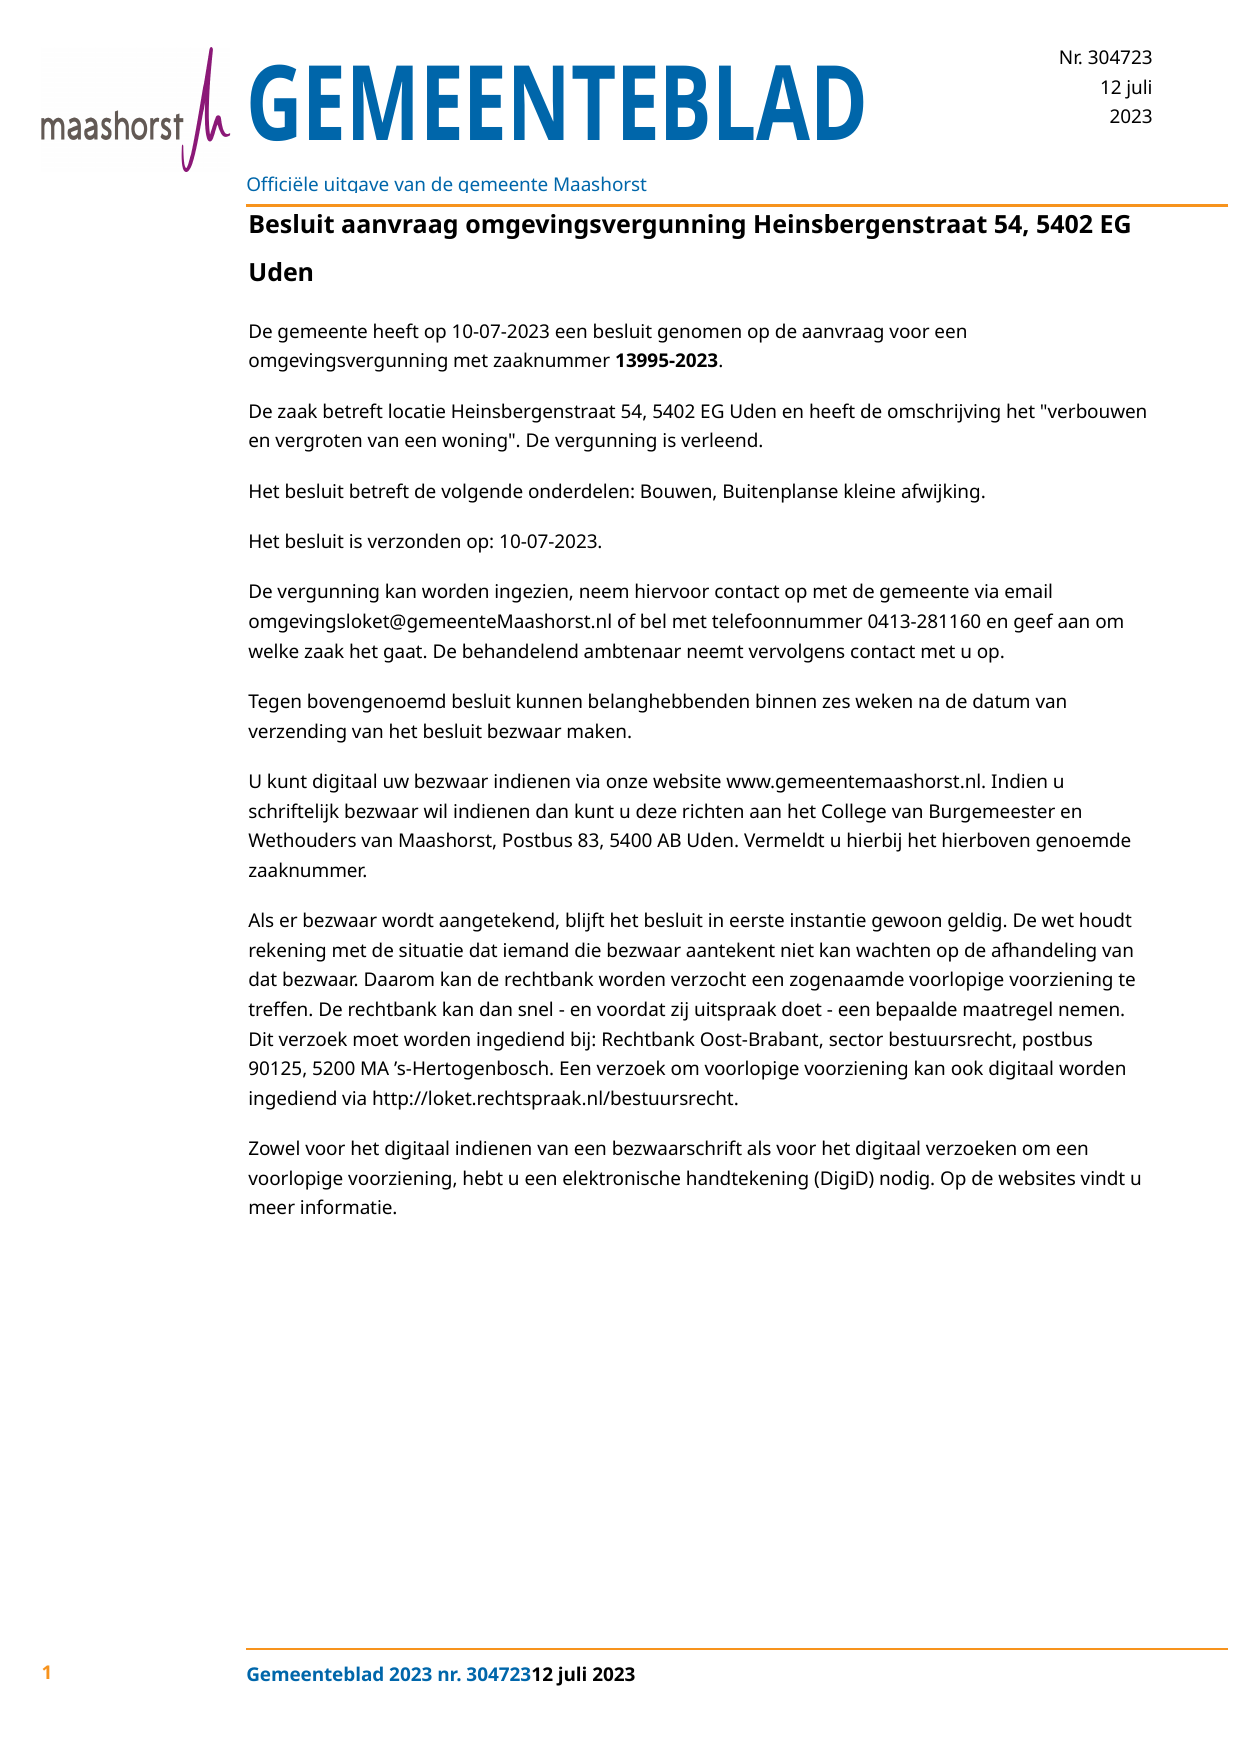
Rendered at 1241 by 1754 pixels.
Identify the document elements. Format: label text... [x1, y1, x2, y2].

text Besluit aanvraag omgevingsvergunning Heinsbergenstraat 54, 5402 EG Uden [248, 207, 1152, 288]
text De gemeente heeft op 10-07-2023 een besluit genomen op de aanvraag voor een omgevingsvergunning met zaaknummer 13995-2023. [248, 318, 1152, 373]
text Als er bezwaar wordt aangetekend, blijft het besluit in eerste instantie gewoon geldig. De wet houdt rekening met de situatie dat iemand die bezwaar aantekent niet kan wachten op de afhandeling van dat bezwaar. Daarom kan de rechtbank worden verzocht een zogenaamde voorlopige voorziening te treffen. De rechtbank kan dan snel - en voordat zij uitspraak doet - een bepaalde maatregel nemen. Dit verzoek moet worden ingediend bij: Rechtbank Oost-Brabant, sector bestuursrecht, postbus 90125, 5200 MA ’s-Hertogenbosch. Een verzoek om voorlopige voorziening kan ook digitaal worden ingediend via http://loket.rechtspraak.nl/bestuursrecht. [248, 907, 1152, 1111]
text Het besluit betreft de volgende onderdelen: Bouwen, Buitenplanse kleine afwijking. [248, 478, 1152, 504]
text De vergunning kan worden ingezien, neem hiervoor contact op met de gemeente via email omgevingsloket@gemeenteMaashorst.nl of bel met telefoonnummer 0413-281160 en geef aan om welke zaak het gaat. De behandelend ambtenaar neemt vervolgens contact met u op. [248, 579, 1152, 664]
text Tegen bovengenoemd besluit kunnen belanghebbenden binnen zes weken na de datum van verzending van het besluit bezwaar maken. [248, 688, 1152, 744]
text Zowel voor het digitaal indienen van een bezwaarschrift als voor het digitaal verzoeken om een voorlopige voorziening, hebt u een elektronische handtekening (DigiD) nodig. Op de websites vindt u meer informatie. [248, 1135, 1152, 1220]
picture [41, 47, 231, 172]
text De zaak betreft locatie Heinsbergenstraat 54, 5402 EG Uden en heeft de omschrijving het "verbouwen en vergroten van een woning". De vergunning is verleend. [248, 398, 1152, 453]
text U kunt digitaal uw bezwaar indienen via onze website www.gemeentemaashorst.nl. Indien u schriftelijk bezwaar wil indienen dan kunt u deze richten aan het College van Burgemeester en Wethouders van Maashorst, Postbus 83, 5400 AB Uden. Vermeldt u hierbij het hierboven genoemde zaaknummer. [248, 768, 1152, 883]
text Het besluit is verzonden op: 10-07-2023. [248, 528, 1152, 554]
